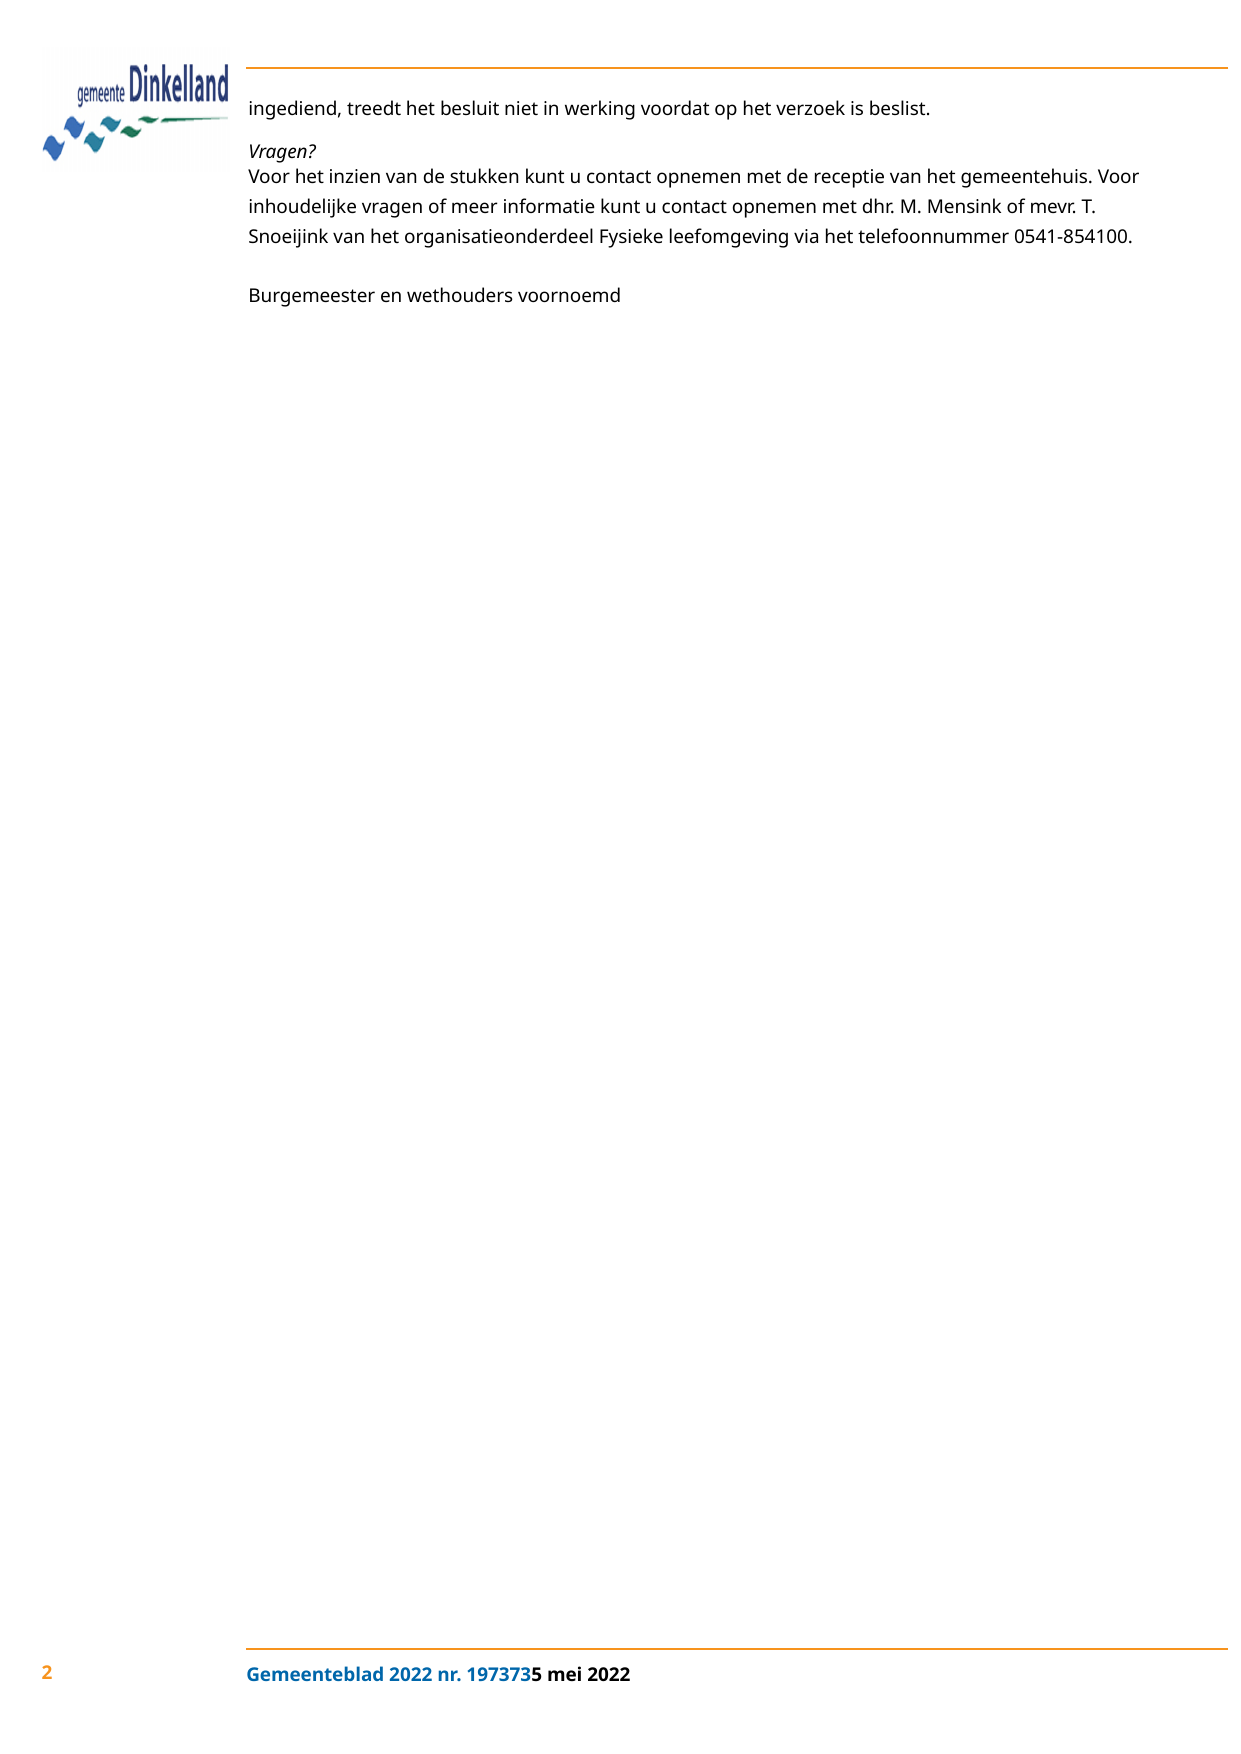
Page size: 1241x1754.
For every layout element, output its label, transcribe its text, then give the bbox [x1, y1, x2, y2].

text ingediend, treedt het besluit niet in werking voordat op het verzoek is beslist. [248, 95, 1152, 121]
text Voor het inzien van de stukken kunt u contact opnemen met de receptie van het gemeentehuis. Voor inhoudelijke vragen of meer informatie kunt u contact opnemen met dhr. M. Mensink of mevr. T. Snoeijink van het organisatieonderdeel Fysieke leefomgeving via het telefoonnummer 0541-854100. [248, 164, 1152, 248]
text Vragen? [248, 138, 1152, 164]
text Burgemeester en wethouders voornoemd [248, 282, 1152, 308]
picture [41, 47, 231, 172]
